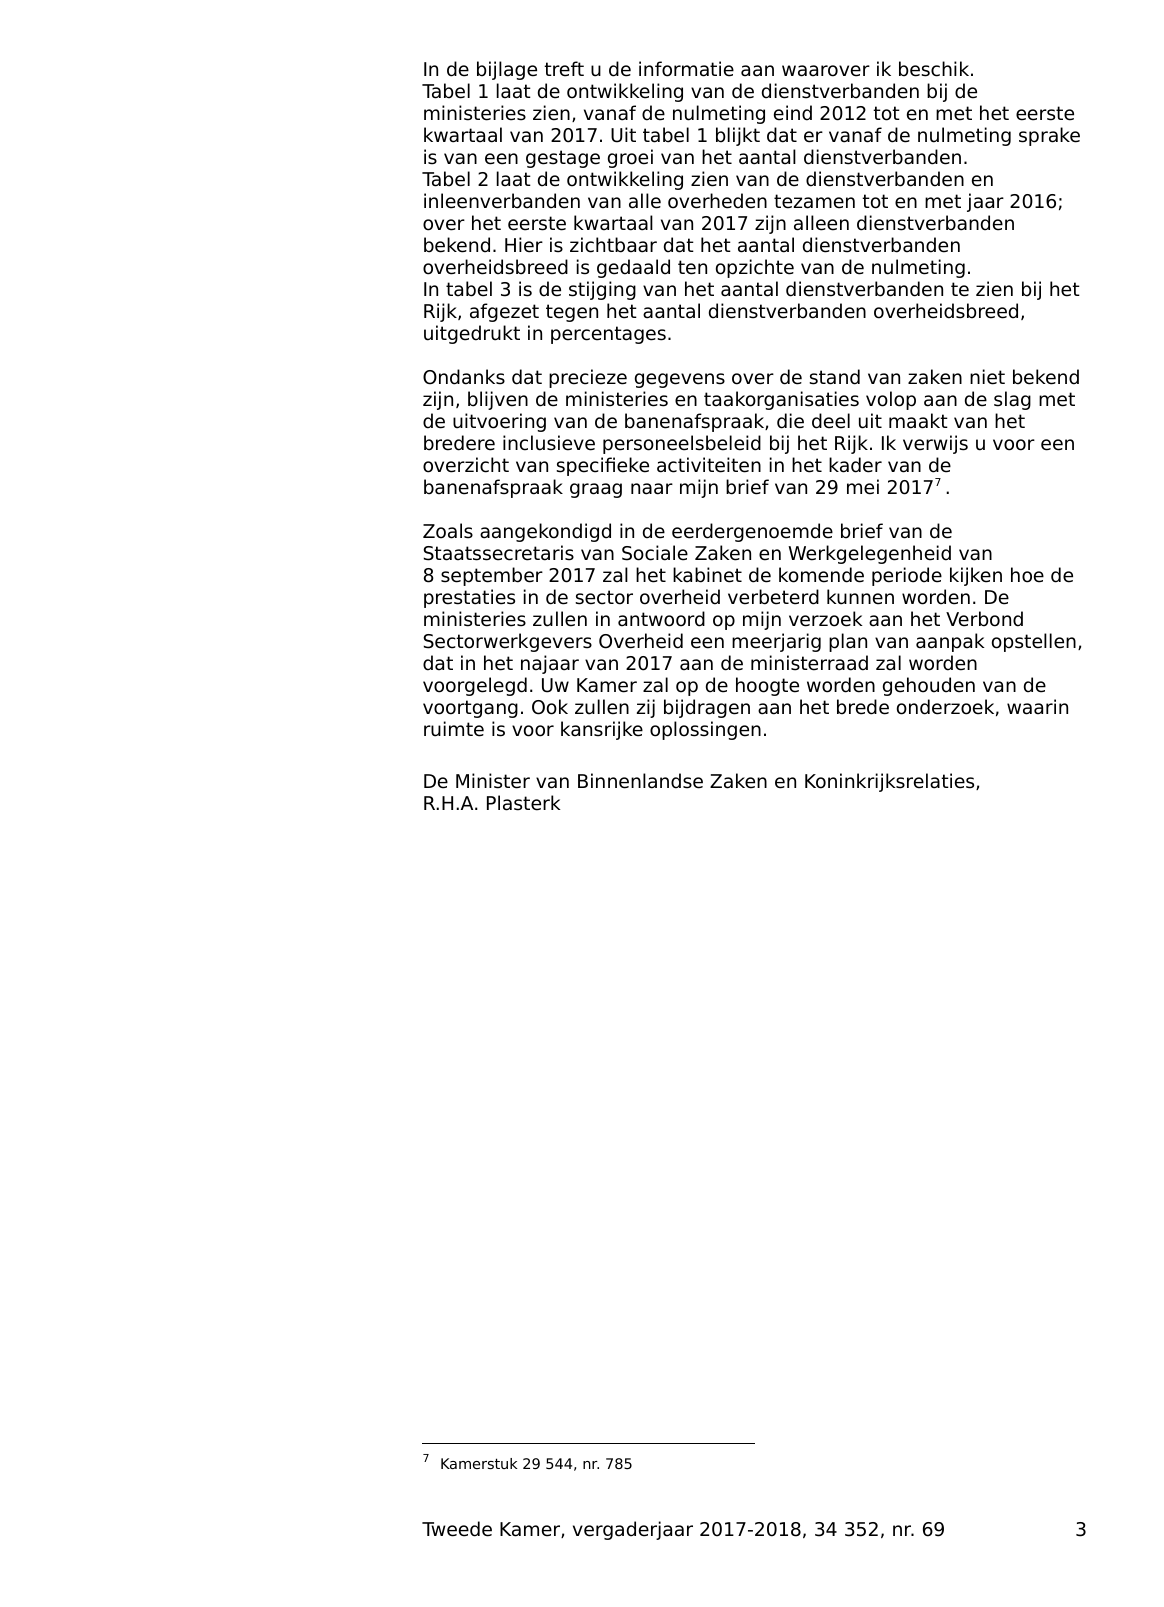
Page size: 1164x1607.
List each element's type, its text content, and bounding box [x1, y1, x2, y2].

text In de bijlage treft u de informatie aan waarover ik beschik. [422, 59, 1087, 81]
text Tabel 1 laat de ontwikkeling van de dienstverbanden bij de ministeries zien, vanaf de nulmeting eind 2012 tot en met het eerste kwartaal van 2017. Uit tabel 1 blijkt dat er vanaf de nulmeting sprake is van een gestage groei van het aantal dienstverbanden. [422, 81, 1087, 169]
text De Minister van Binnenlandse Zaken en Koninkrijksrelaties, R.H.A. Plasterk [422, 771, 1087, 815]
text Ondanks dat precieze gegevens over de stand van zaken niet bekend zijn, blijven de ministeries en taakorganisaties volop aan de slag met de uitvoering van de banenafspraak, die deel uit maakt van het bredere inclusieve personeelsbeleid bij het Rijk. Ik verwijs u voor een overzicht van specifieke activiteiten in het kader van de banenafspraak graag naar mijn brief van 29 mei 2017. [422, 367, 1087, 499]
text In tabel 3 is de stijging van het aantal dienstverbanden te zien bij het Rijk, afgezet tegen het aantal dienstverbanden overheidsbreed, uitgedrukt in percentages. [422, 279, 1087, 345]
text Tabel 2 laat de ontwikkeling zien van de dienstverbanden en inleenverbanden van alle overheden tezamen tot en met jaar 2016; over het eerste kwartaal van 2017 zijn alleen dienstverbanden bekend. Hier is zichtbaar dat het aantal dienstverbanden overheidsbreed is gedaald ten opzichte van de nulmeting. [422, 169, 1087, 279]
text Zoals aangekondigd in de eerdergenoemde brief van de Staatssecretaris van Sociale Zaken en Werkgelegenheid van 8 september 2017 zal het kabinet de komende periode kijken hoe de prestaties in de sector overheid verbeterd kunnen worden. De ministeries zullen in antwoord op mijn verzoek aan het Verbond Sectorwerkgevers Overheid een meerjarig plan van aanpak opstellen, dat in het najaar van 2017 aan de ministerraad zal worden voorgelegd. Uw Kamer zal op de hoogte worden gehouden van de voortgang. Ook zullen zij bijdragen aan het brede onderzoek, waarin ruimte is voor kansrijke oplossingen. [422, 521, 1087, 741]
text Kamerstuk 29 544, nr. 785 [422, 1452, 1087, 1474]
